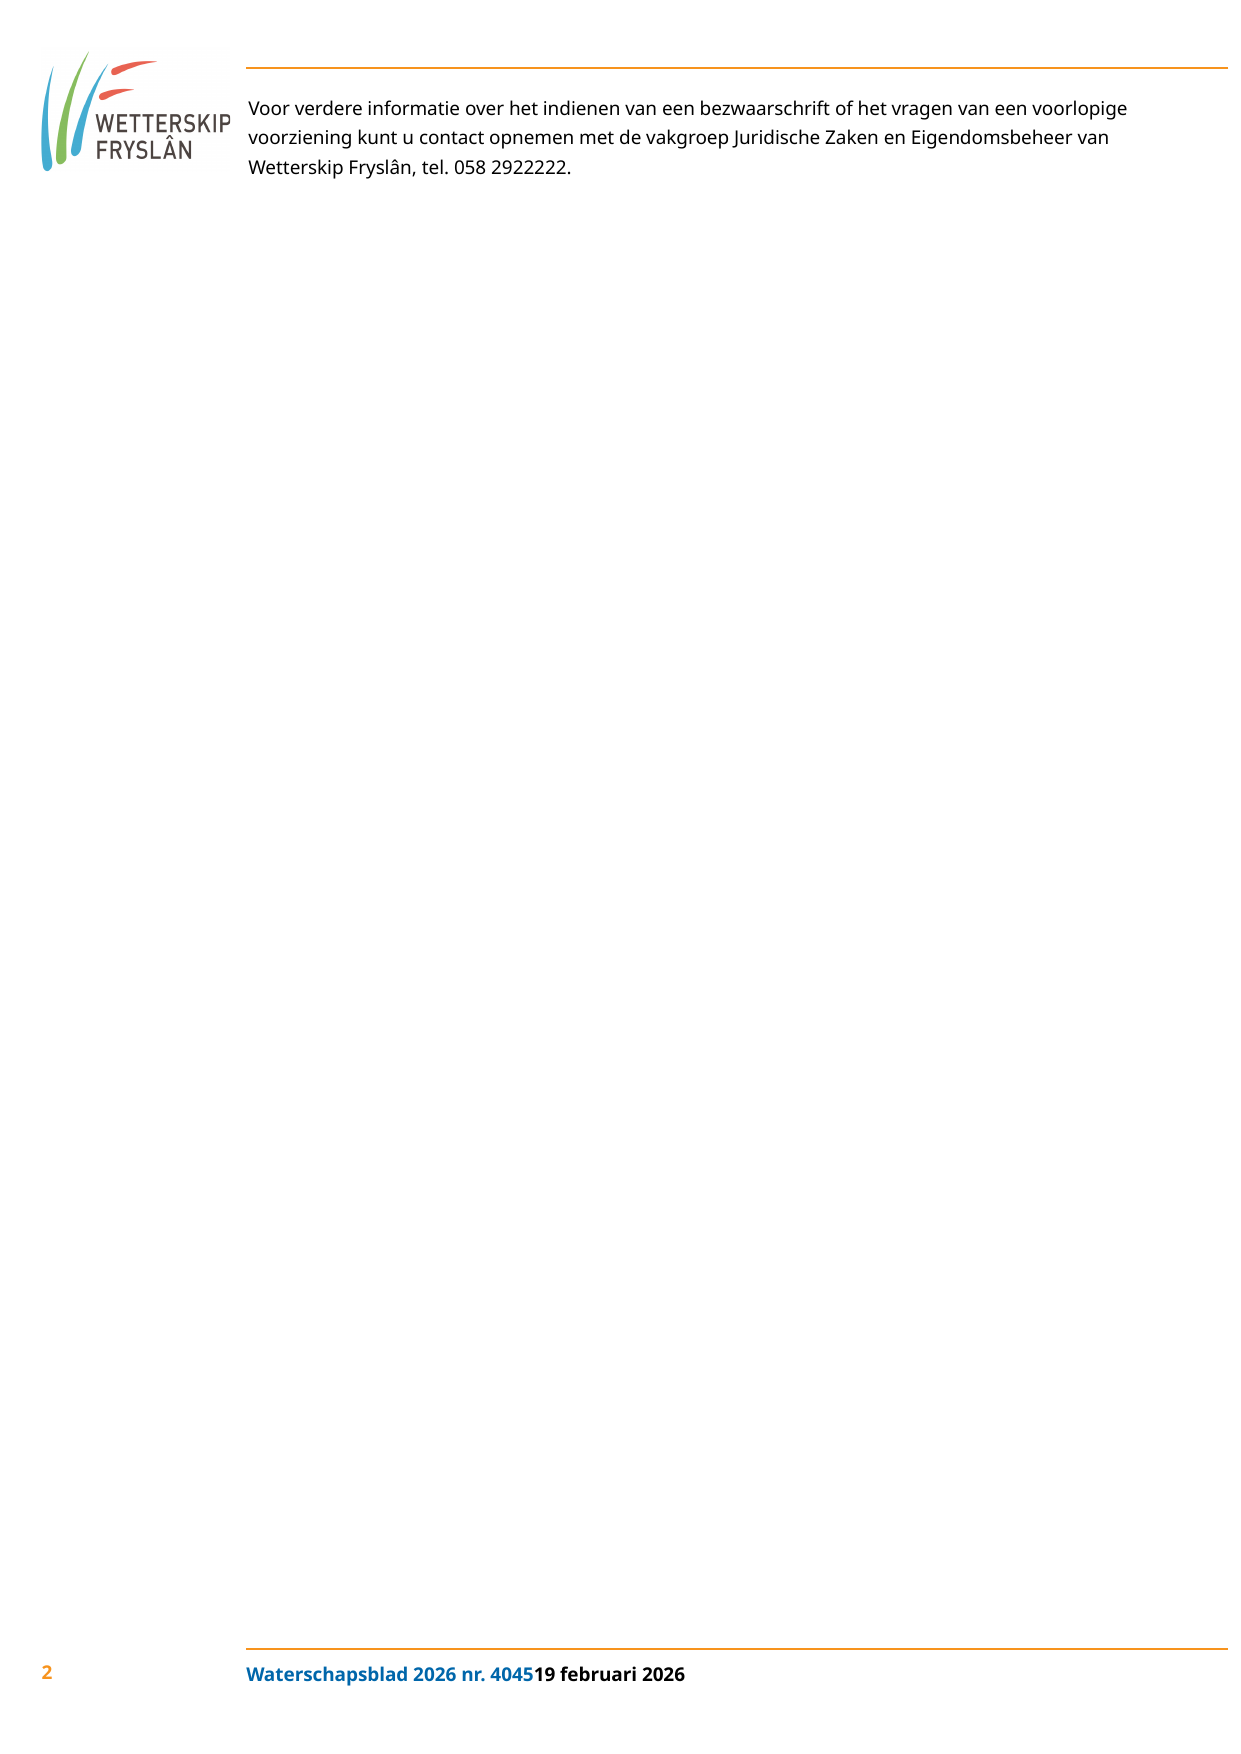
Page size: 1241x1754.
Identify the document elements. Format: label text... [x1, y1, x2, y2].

picture [41, 47, 231, 172]
text Voor verdere informatie over het indienen van een bezwaarschrift of het vragen van een voorlopige voorziening kunt u contact opnemen met de vakgroep Juridische Zaken en Eigendomsbeheer van Wetterskip Fryslân, tel. 058 2922222. [248, 95, 1152, 180]
